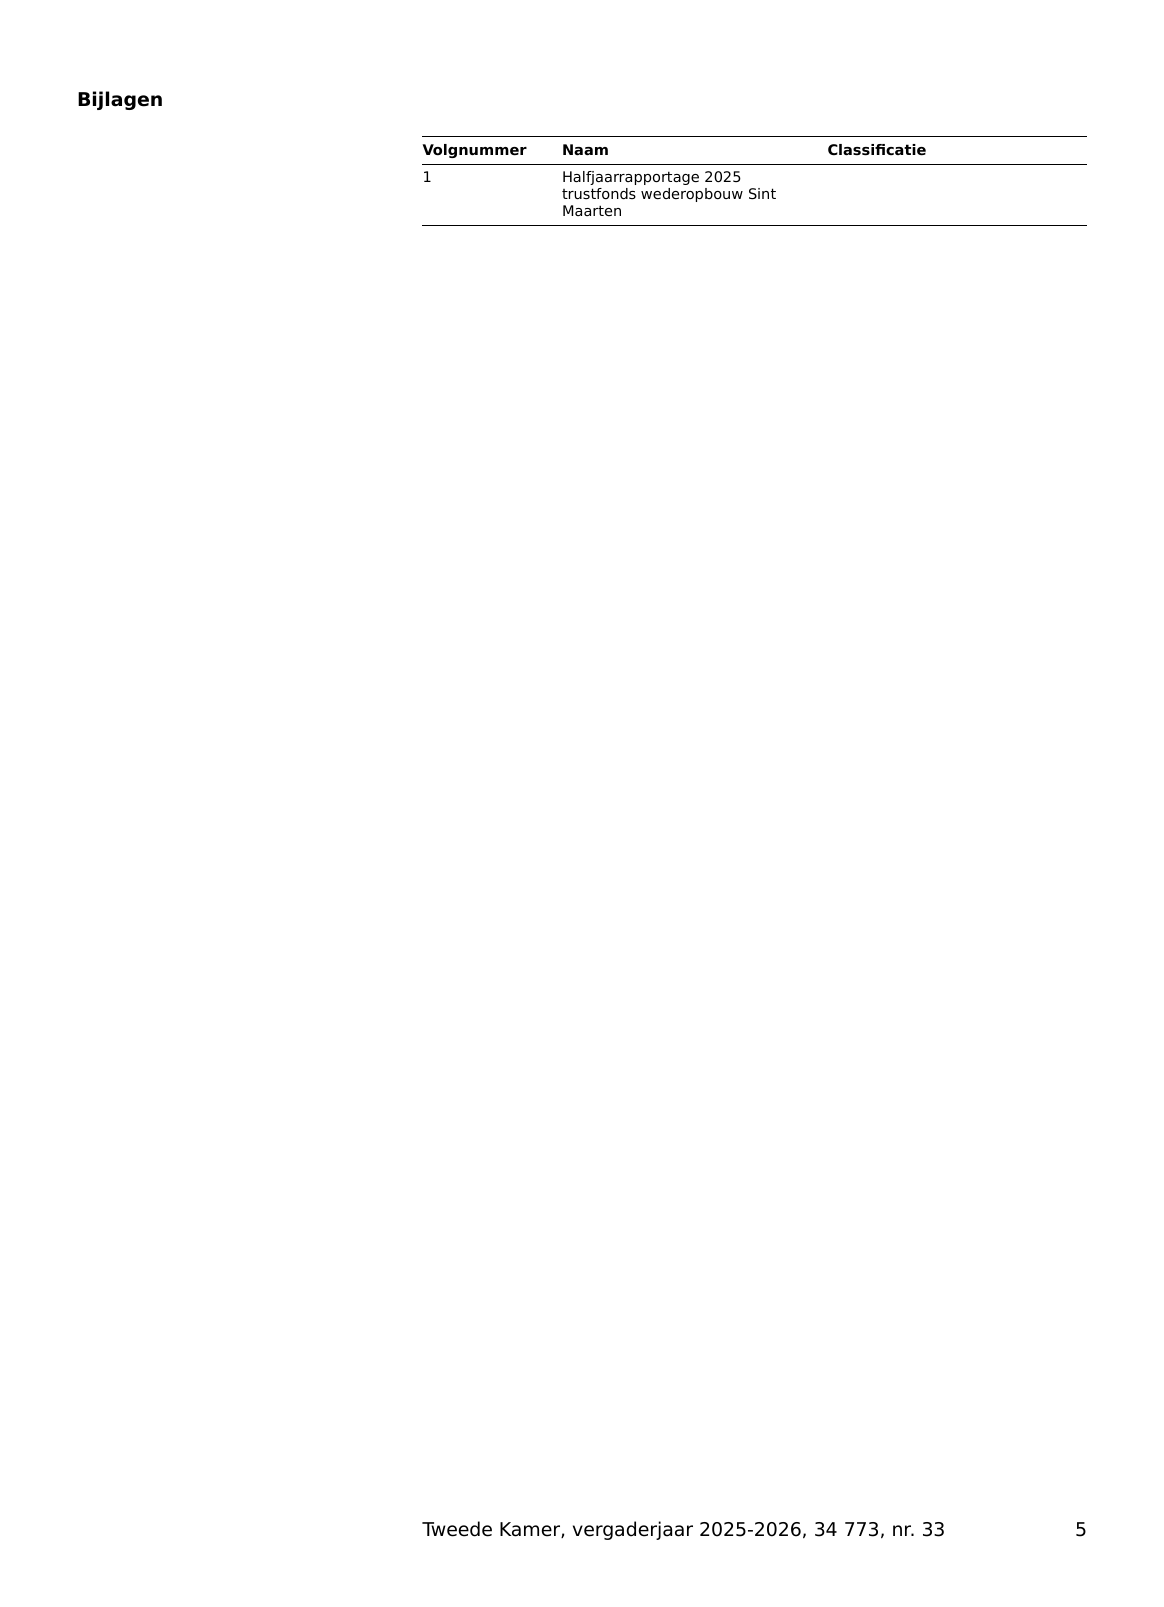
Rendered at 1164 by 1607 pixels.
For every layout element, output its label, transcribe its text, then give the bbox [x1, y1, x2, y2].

table_cell 1 [422, 165, 556, 225]
table_header Classificatie [821, 137, 1087, 163]
table_header Naam [556, 137, 821, 163]
table_cell Halfjaarrapportage 2025 trustfonds wederopbouw Sint Maarten [556, 165, 821, 225]
table_cell [821, 165, 1087, 225]
table_header Volgnummer [422, 137, 556, 163]
subtitle Bijlagen [77, 89, 1087, 111]
